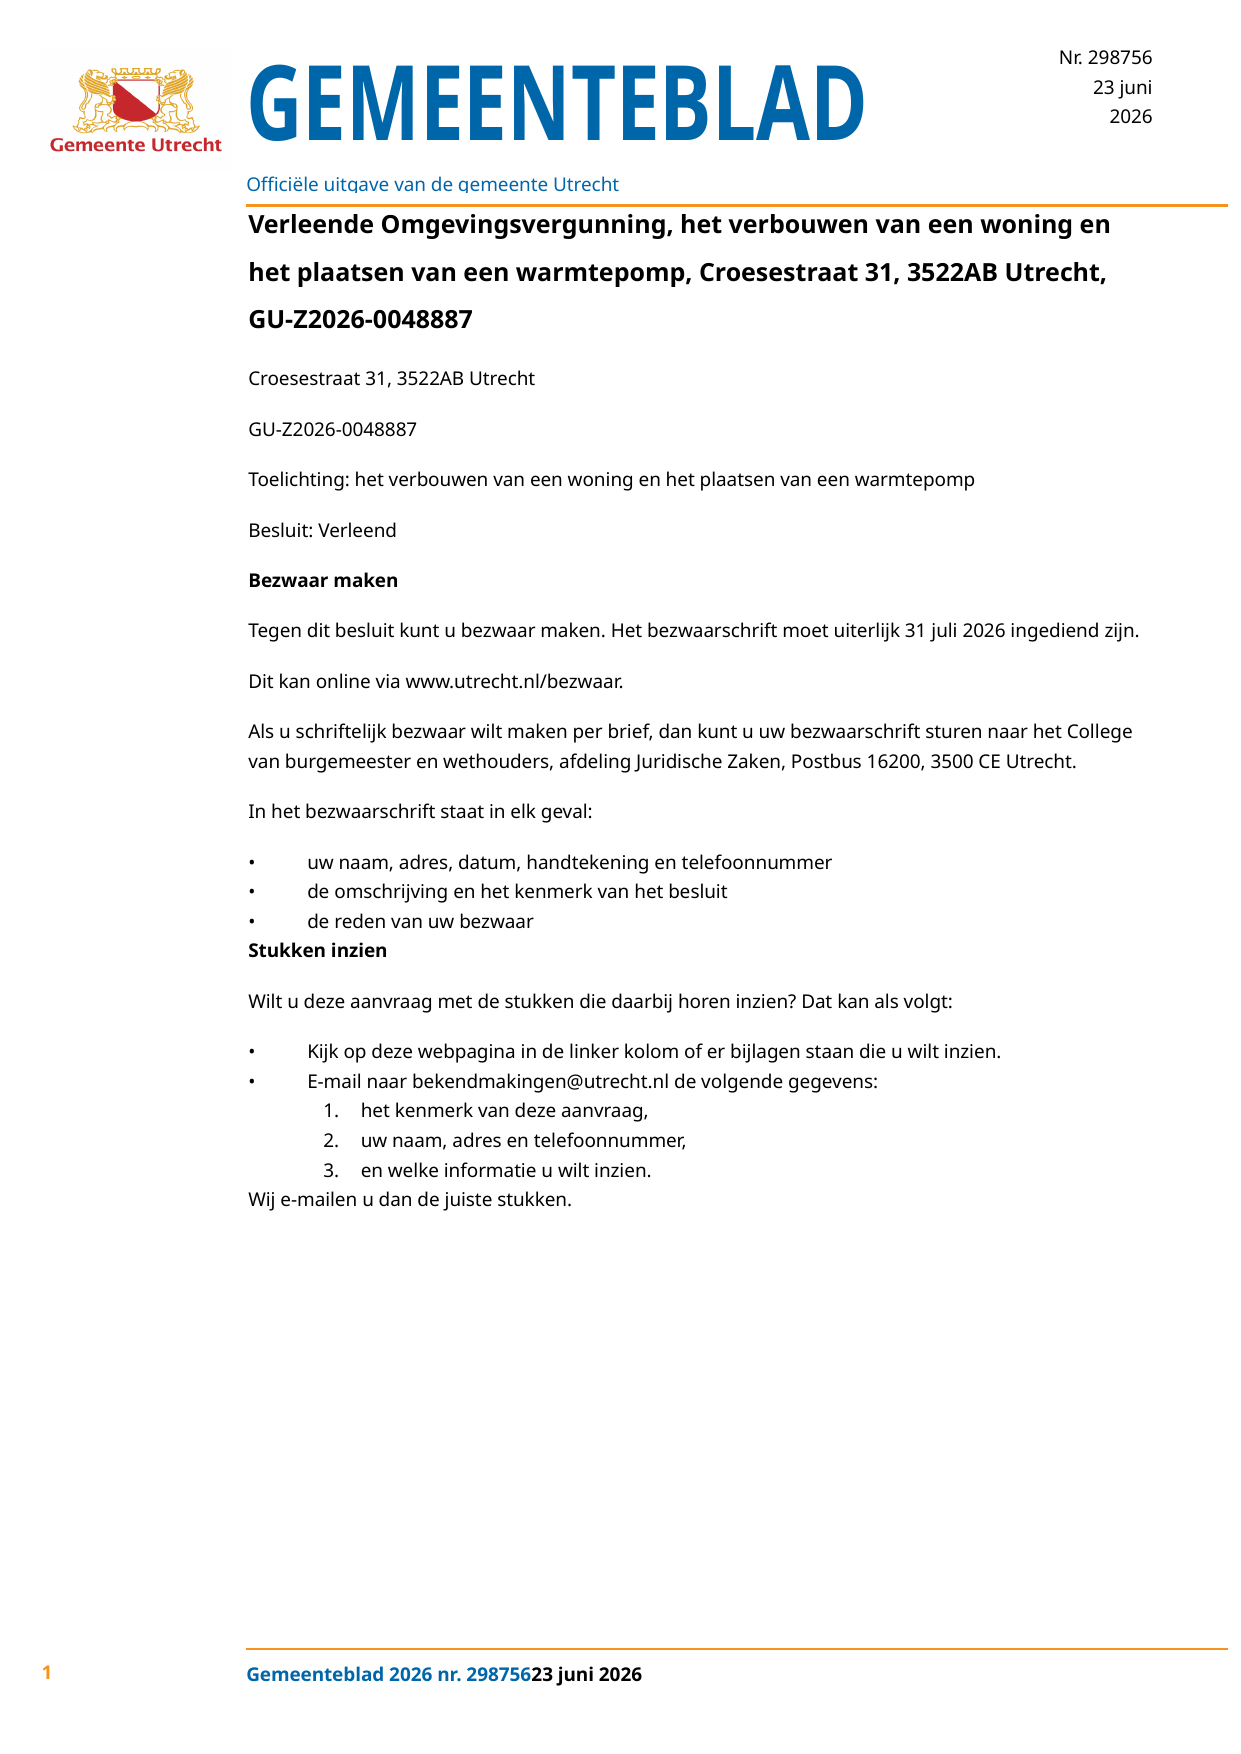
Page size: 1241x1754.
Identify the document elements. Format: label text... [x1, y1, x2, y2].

list uw naam, adres, datum, handtekening en telefoonnummer [248, 849, 1152, 874]
list de omschrijving en het kenmerk van het besluit [248, 878, 1152, 904]
text Bezwaar maken [248, 567, 1152, 593]
text Dit kan online via www.utrecht.nl/bezwaar. [248, 668, 1152, 694]
text Verleende Omgevingsvergunning, het verbouwen van een woning en het plaatsen van een warmtepomp, Croesestraat 31, 3522AB Utrecht, GU-Z2026-0048887 [248, 207, 1152, 336]
text Stukken inzien [248, 938, 1152, 963]
text GU-Z2026-0048887 [248, 416, 1152, 442]
text Besluit: Verleend [248, 517, 1152, 542]
text Als u schriftelijk bezwaar wilt maken per brief, dan kunt u uw bezwaarschrift sturen naar het College van burgemeester en wethouders, afdeling Juridische Zaken, Postbus 16200, 3500 CE Utrecht. [248, 718, 1152, 774]
list het kenmerk van deze aanvraag, [323, 1098, 1152, 1123]
list en welke informatie u wilt inzien. [323, 1157, 1152, 1182]
picture [41, 47, 231, 172]
list de reden van uw bezwaar [248, 908, 1152, 934]
list E-mail naar bekendmakingen@utrecht.nl de volgende gegevens: [248, 1068, 1152, 1094]
text Tegen dit besluit kunt u bezwaar maken. Het bezwaarschrift moet uiterlijk 31 juli 2026 ingediend zijn. [248, 618, 1152, 643]
text Wilt u deze aanvraag met de stukken die daarbij horen inzien? Dat kan als volgt: [248, 988, 1152, 1014]
text Wij e-mailen u dan de juiste stukken. [248, 1186, 1152, 1212]
list Kijk op deze webpagina in de linker kolom of er bijlagen staan die u wilt inzien. [248, 1038, 1152, 1064]
text Croesestraat 31, 3522AB Utrecht [248, 366, 1152, 391]
list uw naam, adres en telefoonnummer, [323, 1127, 1152, 1153]
text In het bezwaarschrift staat in elk geval: [248, 798, 1152, 824]
text Toelichting: het verbouwen van een woning en het plaatsen van een warmtepomp [248, 466, 1152, 492]
